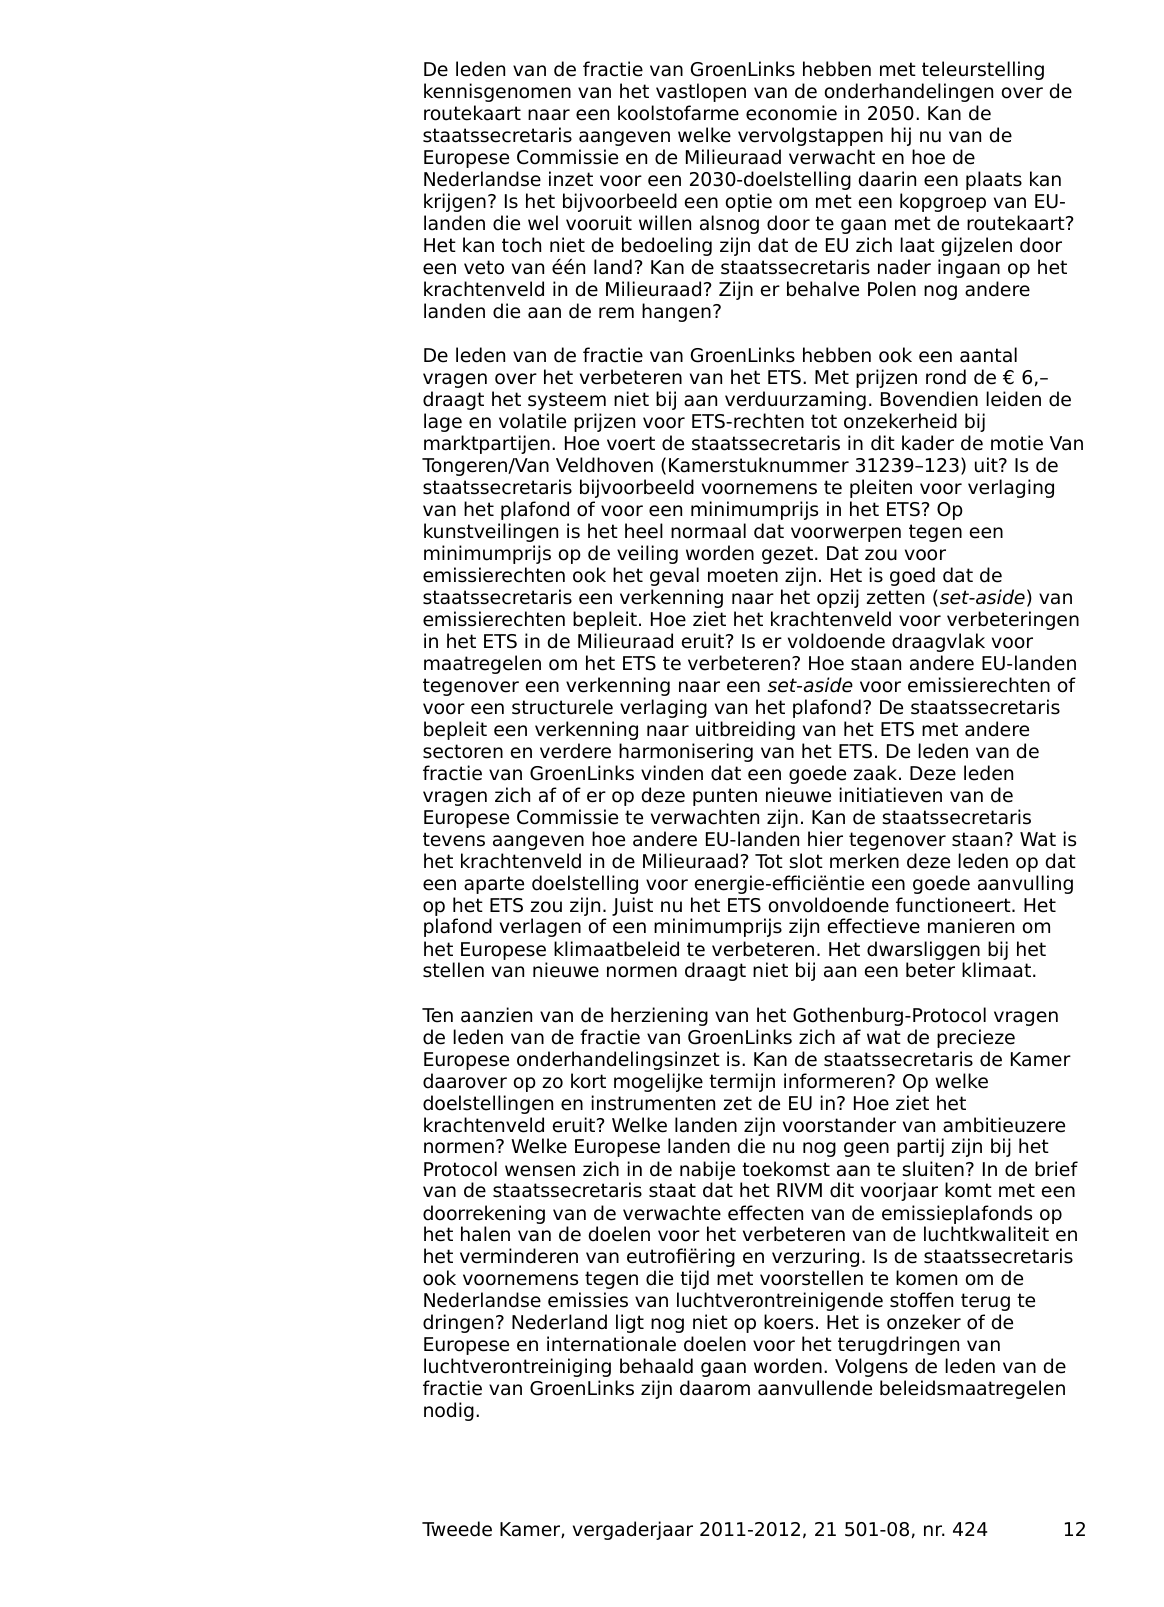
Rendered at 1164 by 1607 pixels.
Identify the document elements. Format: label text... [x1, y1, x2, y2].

text Ten aanzien van de herziening van het Gothenburg-Protocol vragen de leden van de fractie van GroenLinks zich af wat de precieze Europese onderhandelingsinzet is. Kan de staatssecretaris de Kamer daarover op zo kort mogelijke termijn informeren? Op welke doelstellingen en instrumenten zet de EU in? Hoe ziet het krachtenveld eruit? Welke landen zijn voorstander van ambitieuzere normen? Welke Europese landen die nu nog geen partij zijn bij het Protocol wensen zich in de nabije toekomst aan te sluiten? In de brief van de staatssecretaris staat dat het RIVM dit voorjaar komt met een doorrekening van de verwachte effecten van de emissieplafonds op het halen van de doelen voor het verbeteren van de luchtkwaliteit en het verminderen van eutrofiëring en verzuring. Is de staatssecretaris ook voornemens tegen die tijd met voorstellen te komen om de Nederlandse emissies van luchtverontreinigende stoffen terug te dringen? Nederland ligt nog niet op koers. Het is onzeker of de Europese en internationale doelen voor het terugdringen van luchtverontreiniging behaald gaan worden. Volgens de leden van de fractie van GroenLinks zijn daarom aanvullende beleidsmaatregelen nodig. [422, 1004, 1087, 1422]
text De leden van de fractie van GroenLinks hebben met teleurstelling kennisgenomen van het vastlopen van de onderhandelingen over de routekaart naar een koolstofarme economie in 2050. Kan de staatssecretaris aangeven welke vervolgstappen hij nu van de Europese Commissie en de Milieuraad verwacht en hoe de Nederlandse inzet voor een 2030-doelstelling daarin een plaats kan krijgen? Is het bijvoorbeeld een optie om met een kopgroep van EU-landen die wel vooruit willen alsnog door te gaan met de routekaart? Het kan toch niet de bedoeling zijn dat de EU zich laat gijzelen door een veto van één land? Kan de staatssecretaris nader ingaan op het krachtenveld in de Milieuraad? Zijn er behalve Polen nog andere landen die aan de rem hangen? [422, 59, 1087, 323]
text De leden van de fractie van GroenLinks hebben ook een aantal vragen over het verbeteren van het ETS. Met prijzen rond de € 6,– draagt het systeem niet bij aan verduurzaming. Bovendien leiden de lage en volatile prijzen voor ETS-rechten tot onzekerheid bij marktpartijen. Hoe voert de staatssecretaris in dit kader de motie Van Tongeren/Van Veldhoven (Kamerstuknummer 31239–123) uit? Is de staatssecretaris bijvoorbeeld voornemens te pleiten voor verlaging van het plafond of voor een minimumprijs in het ETS? Op kunstveilingen is het heel normaal dat voorwerpen tegen een minimumprijs op de veiling worden gezet. Dat zou voor emissierechten ook het geval moeten zijn. Het is goed dat de staatssecretaris een verkenning naar het opzij zetten (set-aside) van emissierechten bepleit. Hoe ziet het krachtenveld voor verbeteringen in het ETS in de Milieuraad eruit? Is er voldoende draagvlak voor maatregelen om het ETS te verbeteren? Hoe staan andere EU-landen tegenover een verkenning naar een set-aside voor emissierechten of voor een structurele verlaging van het plafond? De staatssecretaris bepleit een verkenning naar uitbreiding van het ETS met andere sectoren en verdere harmonisering van het ETS. De leden van de fractie van GroenLinks vinden dat een goede zaak. Deze leden vragen zich af of er op deze punten nieuwe initiatieven van de Europese Commissie te verwachten zijn. Kan de staatssecretaris tevens aangeven hoe andere EU-landen hier tegenover staan? Wat is het krachtenveld in de Milieuraad? Tot slot merken deze leden op dat een aparte doelstelling voor energie-efficiëntie een goede aanvulling op het ETS zou zijn. Juist nu het ETS onvoldoende functioneert. Het plafond verlagen of een minimumprijs zijn effectieve manieren om het Europese klimaatbeleid te verbeteren. Het dwarsliggen bij het stellen van nieuwe normen draagt niet bij aan een beter klimaat. [422, 345, 1087, 982]
